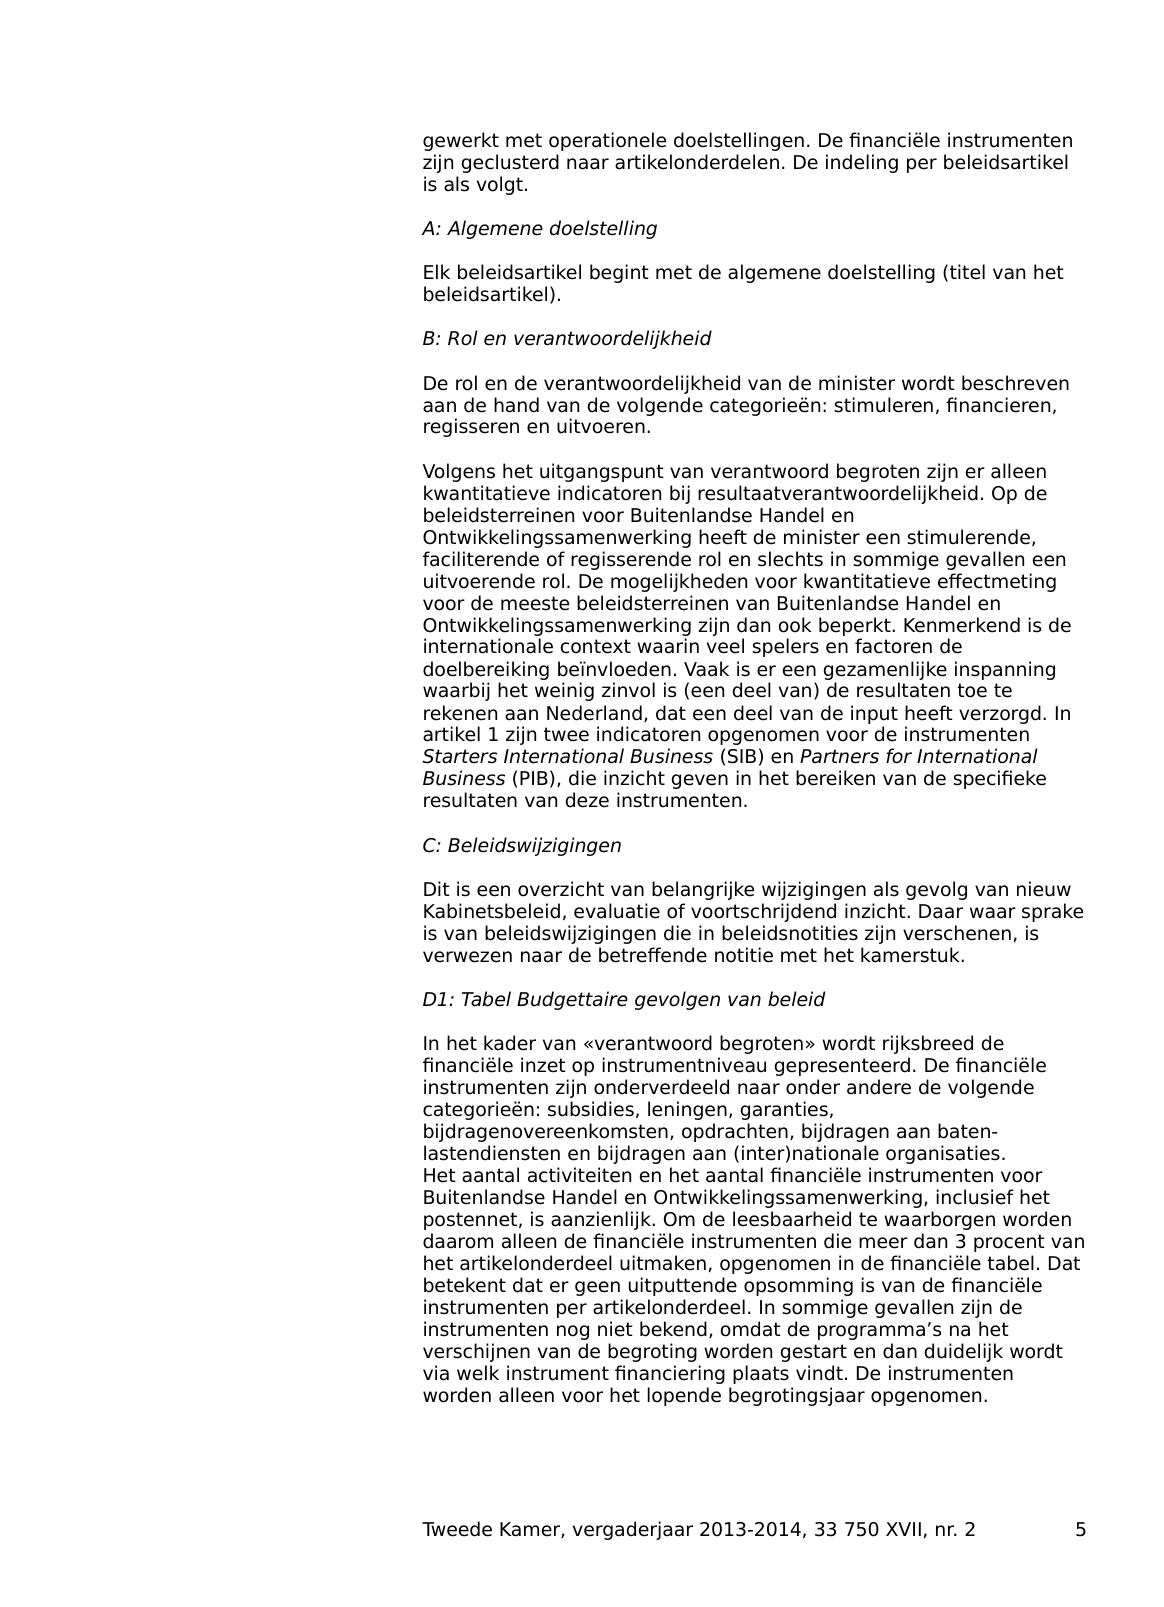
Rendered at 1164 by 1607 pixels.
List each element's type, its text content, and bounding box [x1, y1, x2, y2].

text De rol en de verantwoordelijkheid van de minister wordt beschreven aan de hand van de volgende categorieën: stimuleren, financieren, regisseren en uitvoeren. [422, 372, 1087, 438]
text Volgens het uitgangspunt van verantwoord begroten zijn er alleen kwantitatieve indicatoren bij resultaatverantwoordelijkheid. Op de beleidsterreinen voor Buitenlandse Handel en Ontwikkelingssamenwerking heeft de minister een stimulerende, faciliterende of regisserende rol en slechts in sommige gevallen een uitvoerende rol. De mogelijkheden voor kwantitatieve effectmeting voor de meeste beleidsterreinen van Buitenlandse Handel en Ontwikkelingssamenwerking zijn dan ook beperkt. Kenmerkend is de internationale context waarin veel spelers en factoren de doelbereiking beïnvloeden. Vaak is er een gezamenlijke inspanning waarbij het weinig zinvol is (een deel van) de resultaten toe te rekenen aan Nederland, dat een deel van de input heeft verzorgd. In artikel 1 zijn twee indicatoren opgenomen voor de instrumenten Starters International Business (SIB) en Partners for International Business (PIB), die inzicht geven in het bereiken van de specifieke resultaten van deze instrumenten. [422, 461, 1087, 812]
text Elk beleidsartikel begint met de algemene doelstelling (titel van het beleidsartikel). [422, 262, 1087, 306]
subtitle B: Rol en verantwoordelijkheid [422, 328, 1087, 350]
text In het kader van «verantwoord begroten» wordt rijksbreed de financiële inzet op instrumentniveau gepresenteerd. De financiële instrumenten zijn onderverdeeld naar onder andere de volgende categorieën: subsidies, leningen, garanties, bijdragenovereenkomsten, opdrachten, bijdragen aan baten-lastendiensten en bijdragen aan (inter)nationale organisaties. [422, 1033, 1087, 1165]
text gewerkt met operationele doelstellingen. De financiële instrumenten zijn geclusterd naar artikelonderdelen. De indeling per beleidsartikel is als volgt. [422, 130, 1087, 196]
subtitle D1: Tabel Budgettaire gevolgen van beleid [422, 989, 1087, 1011]
subtitle A: Algemene doelstelling [422, 218, 1087, 240]
text Dit is een overzicht van belangrijke wijzigingen als gevolg van nieuw Kabinetsbeleid, evaluatie of voortschrijdend inzicht. Daar waar sprake is van beleidswijzigingen die in beleidsnotities zijn verschenen, is verwezen naar de betreffende notitie met het kamerstuk. [422, 879, 1087, 967]
subtitle C: Beleidswijzigingen [422, 834, 1087, 856]
text Het aantal activiteiten en het aantal financiële instrumenten voor Buitenlandse Handel en Ontwikkelingssamenwerking, inclusief het postennet, is aanzienlijk. Om de leesbaarheid te waarborgen worden daarom alleen de financiële instrumenten die meer dan 3 procent van het artikelonderdeel uitmaken, opgenomen in de financiële tabel. Dat betekent dat er geen uitputtende opsomming is van de financiële instrumenten per artikelonderdeel. In sommige gevallen zijn de instrumenten nog niet bekend, omdat de programma’s na het verschijnen van de begroting worden gestart en dan duidelijk wordt via welk instrument financiering plaats vindt. De instrumenten worden alleen voor het lopende begrotingsjaar opgenomen. [422, 1165, 1087, 1407]
